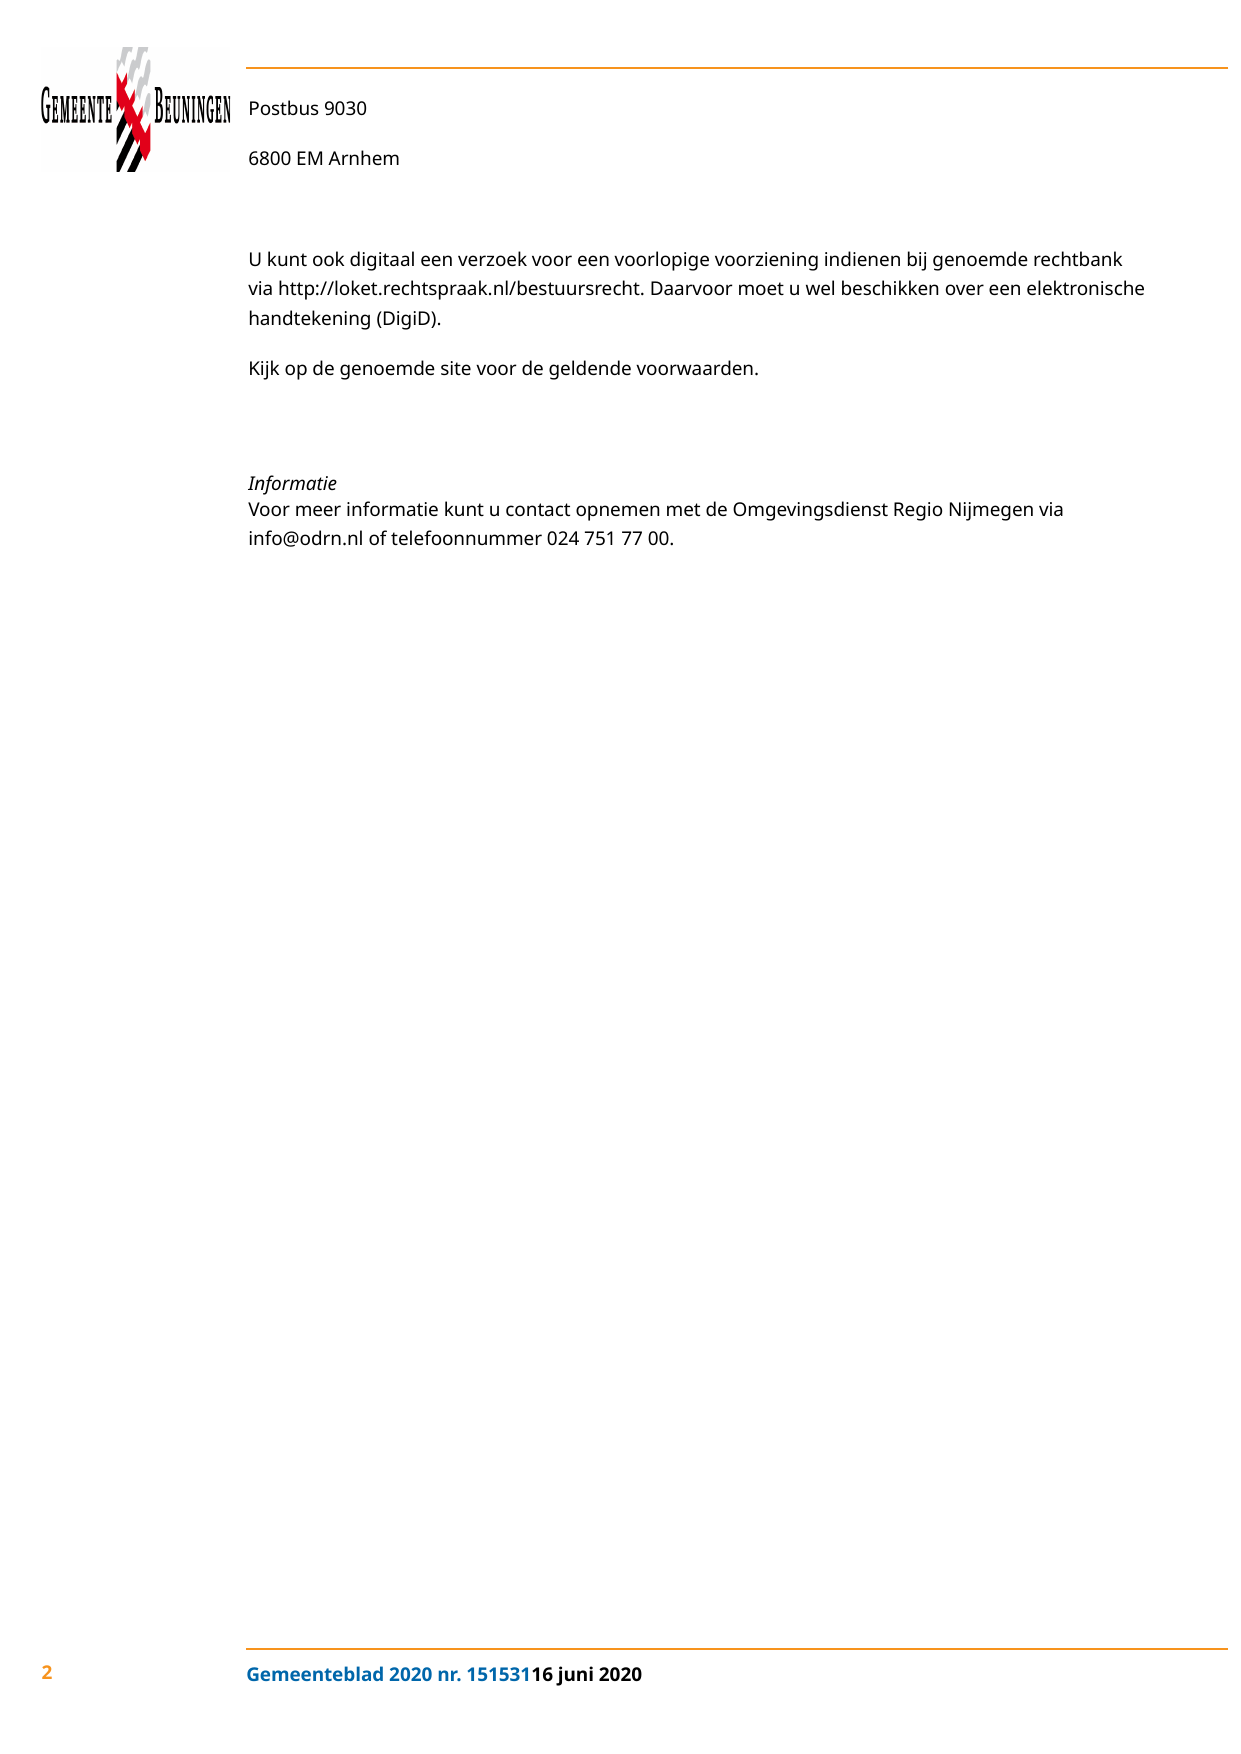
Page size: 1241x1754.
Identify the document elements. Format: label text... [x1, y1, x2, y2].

text Voor meer informatie kunt u contact opnemen met de Omgevingsdienst Regio Nijmegen via info@odrn.nl of telefoonnummer 024 751 77 00. [248, 496, 1152, 551]
text Informatie [248, 470, 1152, 496]
text 6800 EM Arnhem [248, 145, 1152, 171]
picture [41, 47, 231, 172]
text Kijk op de genoemde site voor de geldende voorwaarden. [248, 356, 1152, 381]
text Postbus 9030 [248, 95, 1152, 121]
text U kunt ook digitaal een verzoek voor een voorlopige voorziening indienen bij genoemde rechtbank via http://loket.rechtspraak.nl/bestuursrecht. Daarvoor moet u wel beschikken over een elektronische handtekening (DigiD). [248, 246, 1152, 331]
